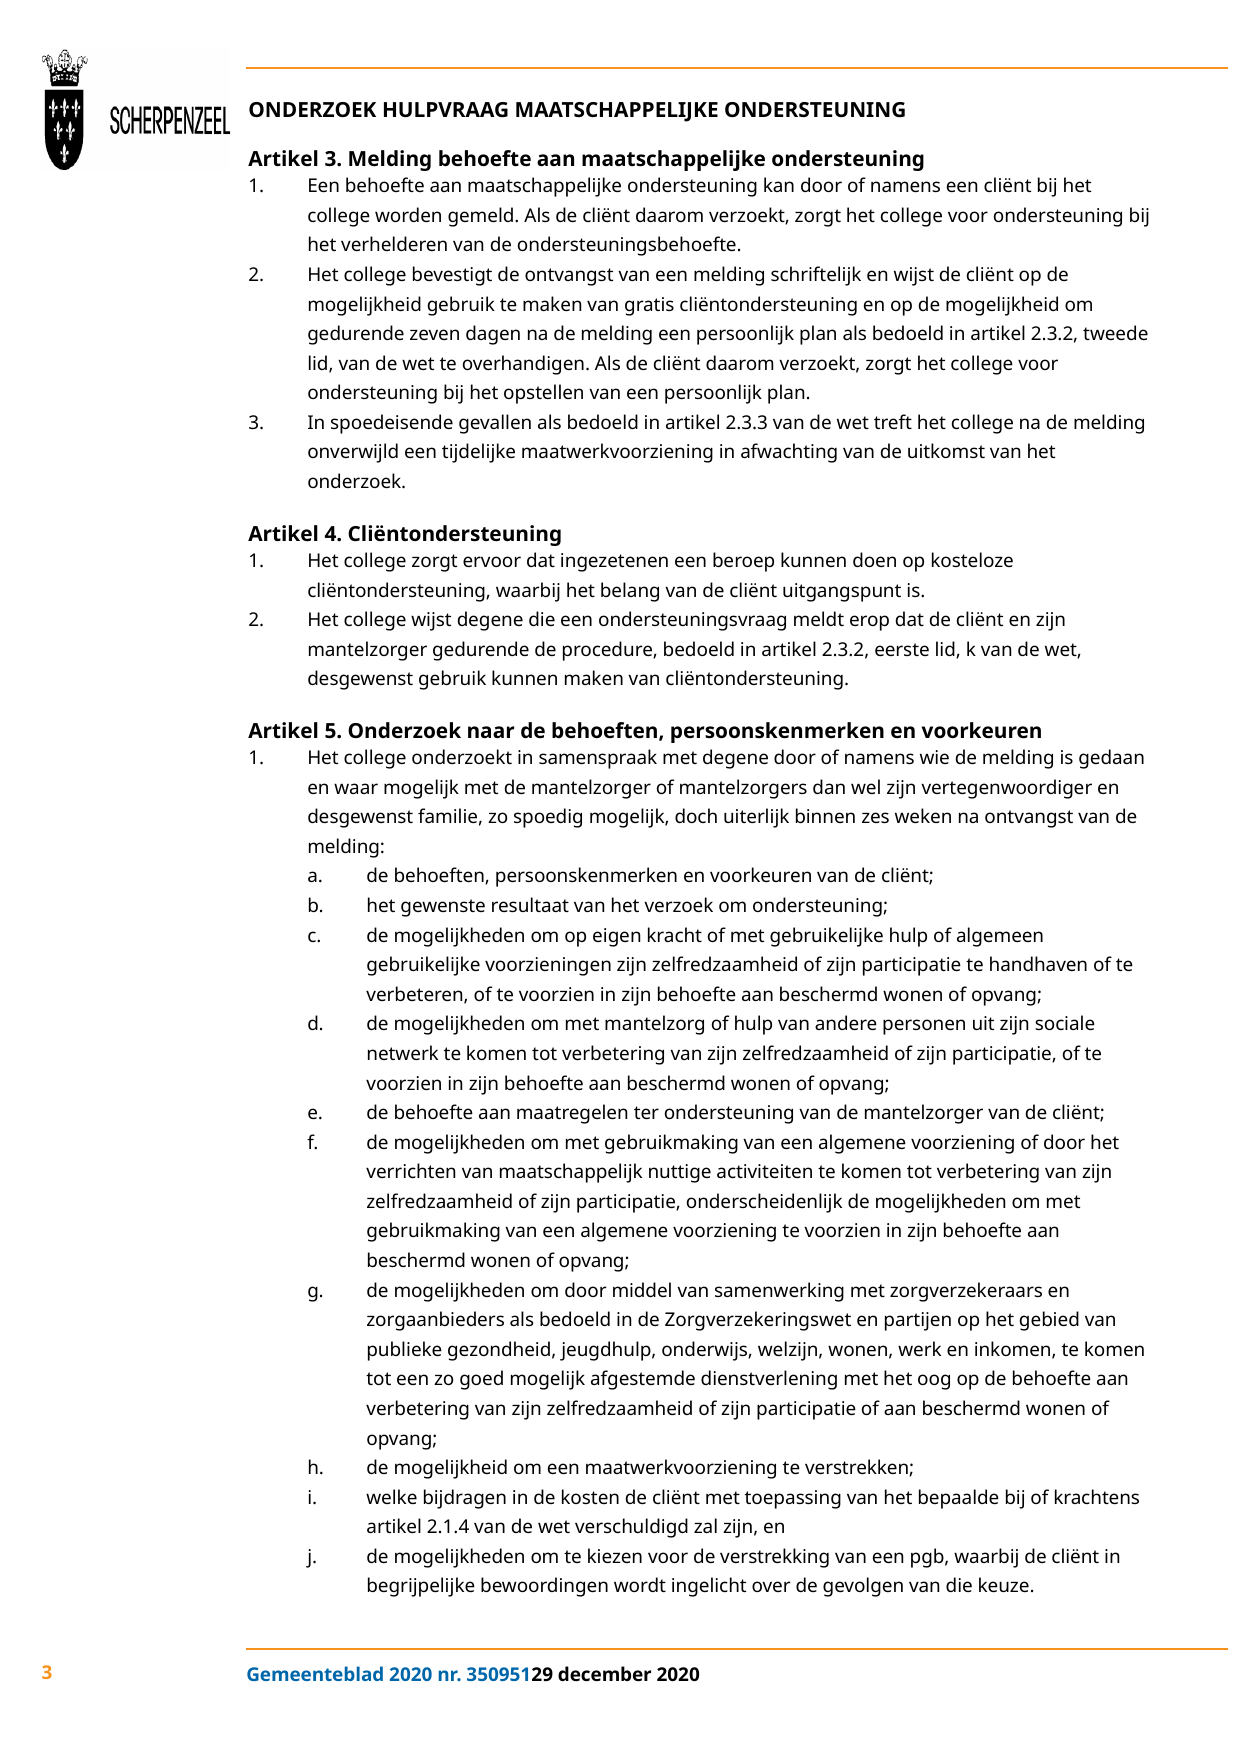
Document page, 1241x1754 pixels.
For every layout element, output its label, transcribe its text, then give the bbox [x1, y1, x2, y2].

list de mogelijkheden om met gebruikmaking van een algemene voorziening of door het verrichten van maatschappelijk nuttige activiteiten te komen tot verbetering van zijn zelfredzaamheid of zijn participatie, onderscheidenlijk de mogelijkheden om met gebruikmaking van een algemene voorziening te voorzien in zijn behoefte aan beschermd wonen of opvang; [307, 1129, 1152, 1273]
list Een behoefte aan maatschappelijke ondersteuning kan door of namens een cliënt bij het college worden gemeld. Als de cliënt daarom verzoekt, zorgt het college voor ondersteuning bij het verhelderen van de ondersteuningsbehoefte. [248, 172, 1152, 257]
picture [41, 47, 231, 172]
text ONDERZOEK HULPVRAAG MAATSCHAPPELIJKE ONDERSTEUNING [248, 95, 1152, 123]
list de behoefte aan maatregelen ter ondersteuning van de mantelzorger van de cliënt; [307, 1099, 1152, 1125]
list Het college onderzoekt in samenspraak met degene door of namens wie de melding is gedaan en waar mogelijk met de mantelzorger of mantelzorgers dan wel zijn vertegenwoordiger en desgewenst familie, zo spoedig mogelijk, doch uiterlijk binnen zes weken na ontvangst van de melding: [248, 744, 1152, 859]
list welke bijdragen in de kosten de cliënt met toepassing van het bepaalde bij of krachtens artikel 2.1.4 van de wet verschuldigd zal zijn, en [307, 1484, 1152, 1539]
list de behoeften, persoonskenmerken en voorkeuren van de cliënt; [307, 863, 1152, 888]
list de mogelijkheden om op eigen kracht of met gebruikelijke hulp of algemeen gebruikelijke voorzieningen zijn zelfredzaamheid of zijn participatie te handhaven of te verbeteren, of te voorzien in zijn behoefte aan beschermd wonen of opvang; [307, 922, 1152, 1007]
list het gewenste resultaat van het verzoek om ondersteuning; [307, 892, 1152, 918]
list Het college bevestigt de ontvangst van een melding schriftelijk en wijst de cliënt op de mogelijkheid gebruik te maken van gratis cliëntondersteuning en op de mogelijkheid om gedurende zeven dagen na de melding een persoonlijk plan als bedoeld in artikel 2.3.2, tweede lid, van de wet te overhandigen. Als de cliënt daarom verzoekt, zorgt het college voor ondersteuning bij het opstellen van een persoonlijk plan. [248, 261, 1152, 405]
list de mogelijkheden om door middel van samenwerking met zorgverzekeraars en zorgaanbieders als bedoeld in de Zorgverzekeringswet en partijen op het gebied van publieke gezondheid, jeugdhulp, onderwijs, welzijn, wonen, werk en inkomen, te komen tot een zo goed mogelijk afgestemde dienstverlening met het oog op de behoefte aan verbetering van zijn zelfredzaamheid of zijn participatie of aan beschermd wonen of opvang; [307, 1277, 1152, 1451]
list Het college zorgt ervoor dat ingezetenen een beroep kunnen doen op kosteloze cliëntondersteuning, waarbij het belang van de cliënt uitgangspunt is. [248, 547, 1152, 602]
text Artikel 3. Melding behoefte aan maatschappelijke ondersteuning [248, 144, 1152, 172]
list de mogelijkheid om een maatwerkvoorziening te verstrekken; [307, 1454, 1152, 1480]
list Het college wijst degene die een ondersteuningsvraag meldt erop dat de cliënt en zijn mantelzorger gedurende de procedure, bedoeld in artikel 2.3.2, eerste lid, k van de wet, desgewenst gebruik kunnen maken van cliëntondersteuning. [248, 606, 1152, 691]
text Artikel 5. Onderzoek naar de behoeften, persoonskenmerken en voorkeuren [248, 716, 1152, 744]
text Artikel 4. Cliëntondersteuning [248, 519, 1152, 547]
list de mogelijkheden om te kiezen voor de verstrekking van een pgb, waarbij de cliënt in begrijpelijke bewoordingen wordt ingelicht over de gevolgen van die keuze. [307, 1543, 1152, 1598]
list de mogelijkheden om met mantelzorg of hulp van andere personen uit zijn sociale netwerk te komen tot verbetering van zijn zelfredzaamheid of zijn participatie, of te voorzien in zijn behoefte aan beschermd wonen of opvang; [307, 1011, 1152, 1096]
list In spoedeisende gevallen als bedoeld in artikel 2.3.3 van de wet treft het college na de melding onverwijld een tijdelijke maatwerkvoorziening in afwachting van de uitkomst van het onderzoek. [248, 409, 1152, 494]
